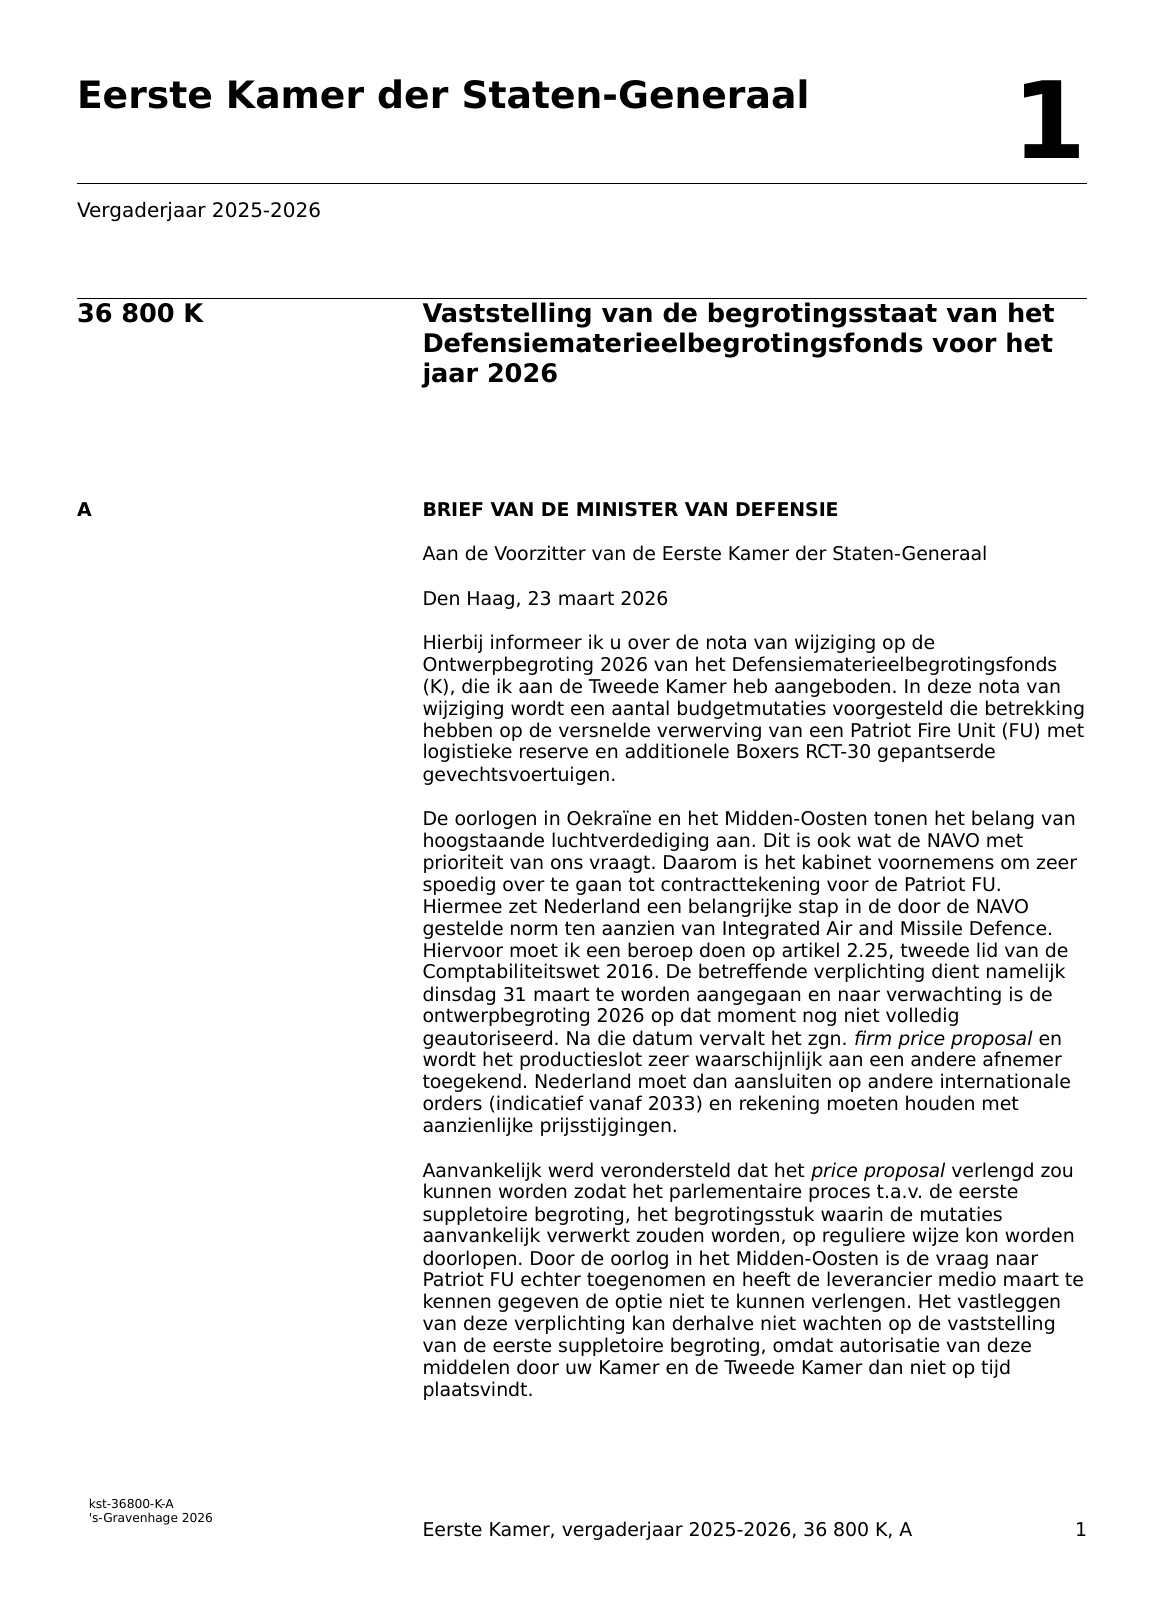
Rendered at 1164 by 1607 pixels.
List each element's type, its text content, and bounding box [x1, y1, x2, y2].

text Aanvankelijk werd verondersteld dat het price proposal verlengd zou kunnen worden zodat het parlementaire proces t.a.v. de eerste suppletoire begroting, het begrotingsstuk waarin de mutaties aanvankelijk verwerkt zouden worden, op reguliere wijze kon worden doorlopen. Door de oorlog in het Midden-Oosten is de vraag naar Patriot FU echter toegenomen en heeft de leverancier medio maart te kennen gegeven de optie niet te kunnen verlengen. Het vastleggen van deze verplichting kan derhalve niet wachten op de vaststelling van de eerste suppletoire begroting, omdat autorisatie van deze middelen door uw Kamer en de Tweede Kamer dan niet op tijd plaatsvindt. [422, 1159, 1087, 1401]
text Aan de Voorzitter van de Eerste Kamer der Staten-Generaal [422, 543, 1087, 565]
subtitle 36 800 K Vaststelling van de begrotingsstaat van het Defensiematerieelbegrotingsfonds voor het jaar 2026 [77, 299, 1087, 388]
subtitle A BRIEF VAN DE MINISTER VAN DEFENSIE [77, 499, 1087, 521]
table_cell Vergaderjaar 2025-2026 [77, 184, 1087, 298]
text Hierbij informeer ik u over de nota van wijziging op de Ontwerpbegroting 2026 van het Defensiematerieelbegrotingsfonds (K), die ik aan de Tweede Kamer heb aangeboden. In deze nota van wijziging wordt een aantal budgetmutaties voorgesteld die betrekking hebben op de versnelde verwerving van een Patriot Fire Unit (FU) met logistieke reserve en additionele Boxers RCT-30 gepantserde gevechtsvoertuigen. [422, 632, 1087, 785]
text Den Haag, 23 maart 2026 [422, 587, 1087, 609]
text kst-36800-K-A [88, 1497, 323, 1511]
table_header Eerste Kamer der Staten-Generaal [77, 59, 886, 183]
table_header 1 [886, 59, 1087, 183]
text De oorlogen in Oekraïne en het Midden-Oosten tonen het belang van hoogstaande luchtverdediging aan. Dit is ook wat de NAVO met prioriteit van ons vraagt. Daarom is het kabinet voornemens om zeer spoedig over te gaan tot contracttekening voor de Patriot FU. Hiermee zet Nederland een belangrijke stap in de door de NAVO gestelde norm ten aanzien van Integrated Air and Missile Defence. Hiervoor moet ik een beroep doen op artikel 2.25, tweede lid van de Comptabiliteitswet 2016. De betreffende verplichting dient namelijk dinsdag 31 maart te worden aangegaan en naar verwachting is de ontwerpbegroting 2026 op dat moment nog niet volledig geautoriseerd. Na die datum vervalt het zgn. firm price proposal en wordt het productieslot zeer waarschijnlijk aan een andere afnemer toegekend. Nederland moet dan aansluiten op andere internationale orders (indicatief vanaf 2033) en rekening moeten houden met aanzienlijke prijsstijgingen. [422, 808, 1087, 1137]
text 's-Gravenhage 2026 [88, 1511, 323, 1525]
